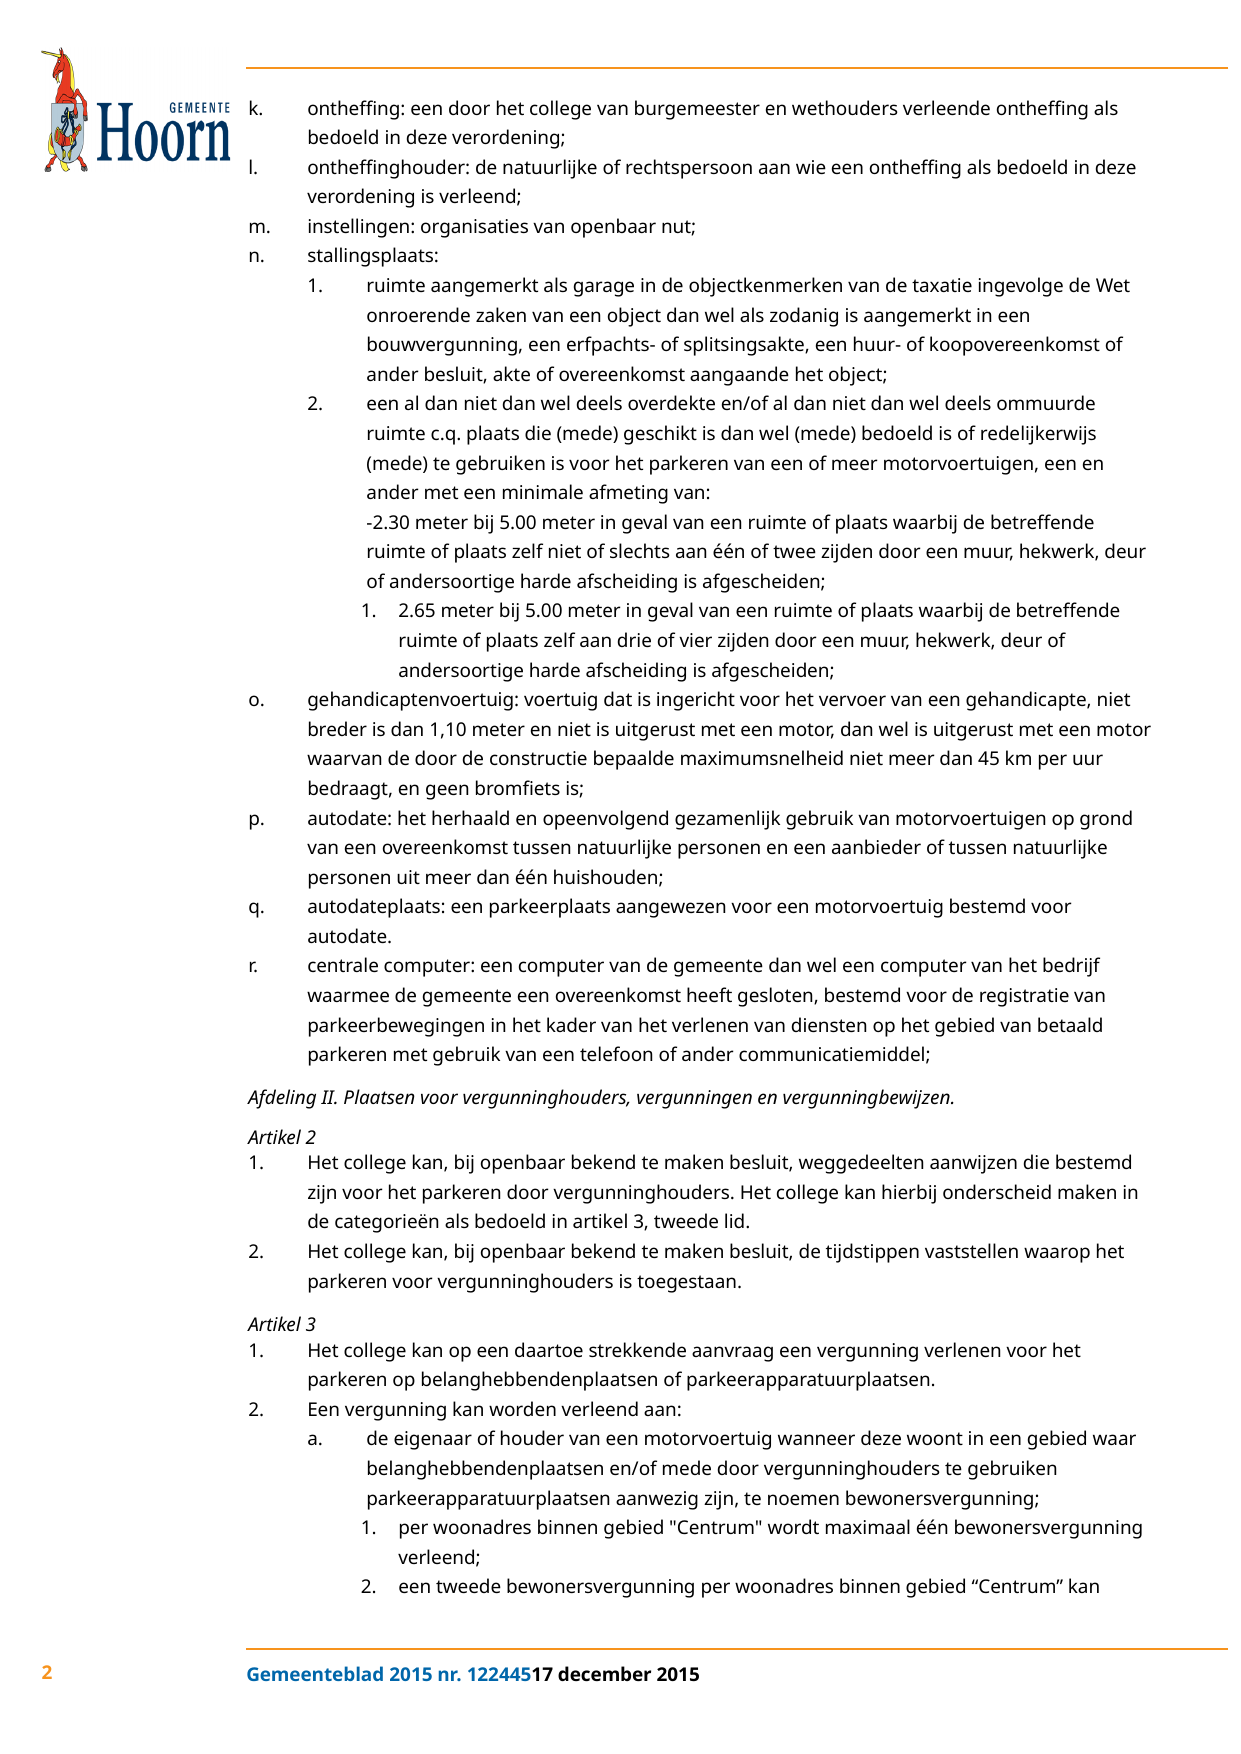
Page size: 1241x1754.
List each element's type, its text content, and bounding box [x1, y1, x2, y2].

list stallingsplaats: [248, 243, 1152, 268]
list Het college kan, bij openbaar bekend te maken besluit, de tijdstippen vaststellen waarop het parkeren voor vergunninghouders is toegestaan. [248, 1238, 1152, 1294]
list Een vergunning kan worden verleend aan: [248, 1396, 1152, 1422]
list een al dan niet dan wel deels overdekte en/of al dan niet dan wel deels ommuurde ruimte c.q. plaats die (mede) geschikt is dan wel (mede) bedoeld is of redelijkerwijs (mede) te gebruiken is voor het parkeren van een of meer motorvoertuigen, een en ander met een minimale afmeting van: [307, 391, 1152, 505]
list centrale computer: een computer van de gemeente dan wel een computer van het bedrijf waarmee de gemeente een overeenkomst heeft gesloten, bestemd voor de registratie van parkeerbewegingen in het kader van het verlenen van diensten op het gebied van betaald parkeren met gebruik van een telefoon of ander communicatiemiddel; [248, 953, 1152, 1067]
list ontheffinghouder: de natuurlijke of rechtspersoon aan wie een ontheffing als bedoeld in deze verordening is verleend; [248, 154, 1152, 209]
list 2.65 meter bij 5.00 meter in geval van een ruimte of plaats waarbij de betreffende ruimte of plaats zelf aan drie of vier zijden door een muur, hekwerk, deur of andersoortige harde afscheiding is afgescheiden; [361, 598, 1152, 683]
list per woonadres binnen gebied "Centrum" wordt maximaal één bewonersvergunning verleend; [361, 1514, 1152, 1569]
picture [41, 47, 231, 172]
list autodateplaats: een parkeerplaats aangewezen voor een motorvoertuig bestemd voor autodate. [248, 893, 1152, 949]
list -2.30 meter bij 5.00 meter in geval van een ruimte of plaats waarbij de betreffende ruimte of plaats zelf niet of slechts aan één of twee zijden door een muur, hekwerk, deur of andersoortige harde afscheiding is afgescheiden; [307, 509, 1152, 594]
list ruimte aangemerkt als garage in de objectkenmerken van de taxatie ingevolge de Wet onroerende zaken van een object dan wel als zodanig is aangemerkt in een bouwvergunning, een erfpachts- of splitsingsakte, een huur- of koopovereenkomst of ander besluit, akte of overeenkomst aangaande het object; [307, 272, 1152, 387]
list Het college kan op een daartoe strekkende aanvraag een vergunning verlenen voor het parkeren op belanghebbendenplaatsen of parkeerapparatuurplaatsen. [248, 1337, 1152, 1392]
list instellingen: organisaties van openbaar nut; [248, 213, 1152, 239]
list de eigenaar of houder van een motorvoertuig wanneer deze woont in een gebied waar belanghebbendenplaatsen en/of mede door vergunninghouders te gebruiken parkeerapparatuurplaatsen aanwezig zijn, te noemen bewonersvergunning; [307, 1426, 1152, 1510]
list Het college kan, bij openbaar bekend te maken besluit, weggedeelten aanwijzen die bestemd zijn voor het parkeren door vergunninghouders. Het college kan hierbij onderscheid maken in de categorieën als bedoeld in artikel 3, tweede lid. [248, 1149, 1152, 1234]
list gehandicaptenvoertuig: voertuig dat is ingericht voor het vervoer van een gehandicapte, niet breder is dan 1,10 meter en niet is uitgerust met een motor, dan wel is uitgerust met een motor waarvan de door de constructie bepaalde maximumsnelheid niet meer dan 45 km per uur bedraagt, en geen bromfiets is; [248, 686, 1152, 801]
text Artikel 2 [248, 1124, 1152, 1149]
text Afdeling II. Plaatsen voor vergunninghouders, vergunningen en vergunningbewijzen. [248, 1084, 1152, 1110]
list autodate: het herhaald en opeenvolgend gezamenlijk gebruik van motorvoertuigen op grond van een overeenkomst tussen natuurlijke personen en een aanbieder of tussen natuurlijke personen uit meer dan één huishouden; [248, 805, 1152, 890]
text Artikel 3 [248, 1311, 1152, 1337]
list een tweede bewonersvergunning per woonadres binnen gebied “Centrum” kan [361, 1573, 1152, 1599]
list ontheffing: een door het college van burgemeester en wethouders verleende ontheffing als bedoeld in deze verordening; [248, 95, 1152, 150]
